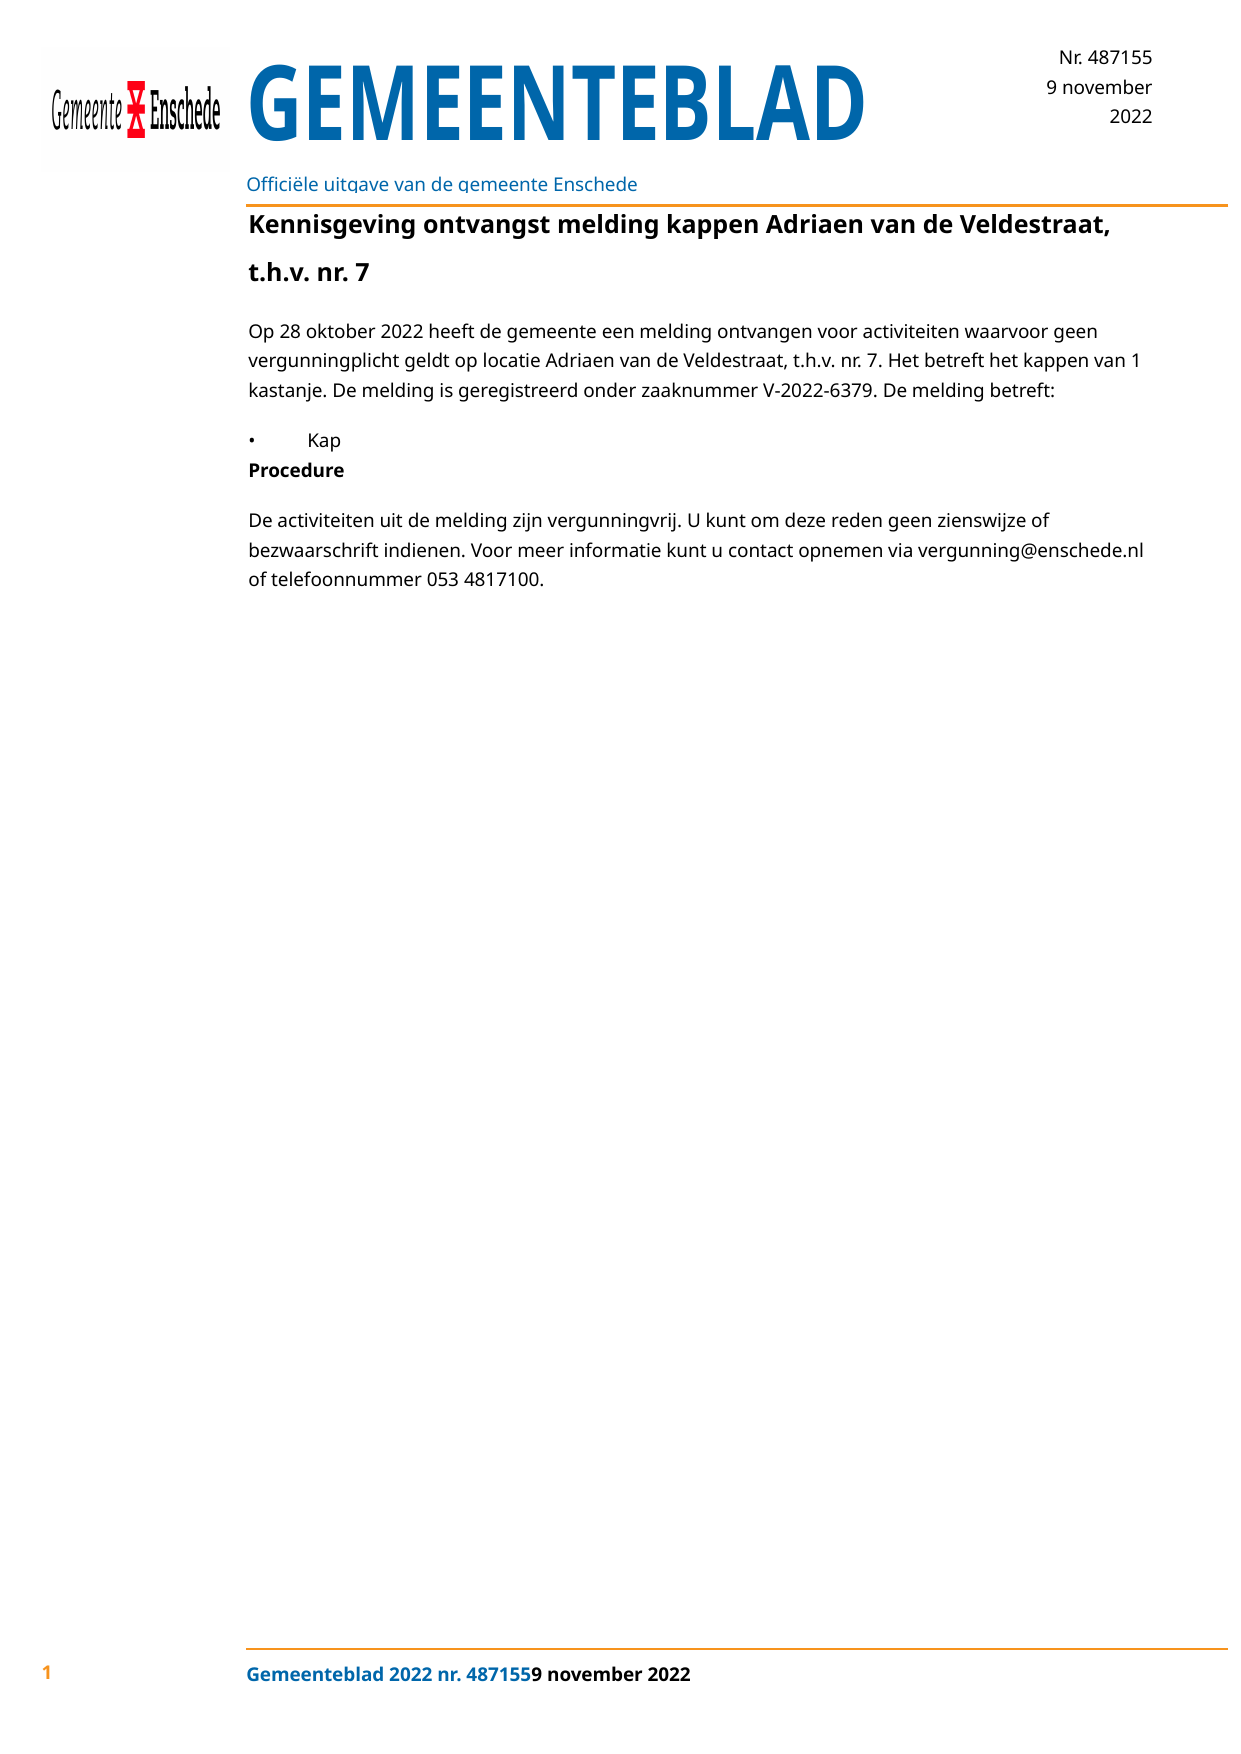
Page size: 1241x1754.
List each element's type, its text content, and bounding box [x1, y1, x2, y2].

list Kap [248, 427, 1152, 453]
text Procedure [248, 457, 1152, 483]
text Kennisgeving ontvangst melding kappen Adriaen van de Veldestraat, t.h.v. nr. 7 [248, 207, 1152, 288]
text Op 28 oktober 2022 heeft de gemeente een melding ontvangen voor activiteiten waarvoor geen vergunningplicht geldt op locatie Adriaen van de Veldestraat, t.h.v. nr. 7. Het betreft het kappen van 1 kastanje. De melding is geregistreerd onder zaaknummer V-2022-6379. De melding betreft: [248, 318, 1152, 403]
text De activiteiten uit de melding zijn vergunningvrij. U kunt om deze reden geen zienswijze of bezwaarschrift indienen. Voor meer informatie kunt u contact opnemen via vergunning@enschede.nl of telefoonnummer 053 4817100. [248, 507, 1152, 592]
picture [41, 47, 231, 172]
